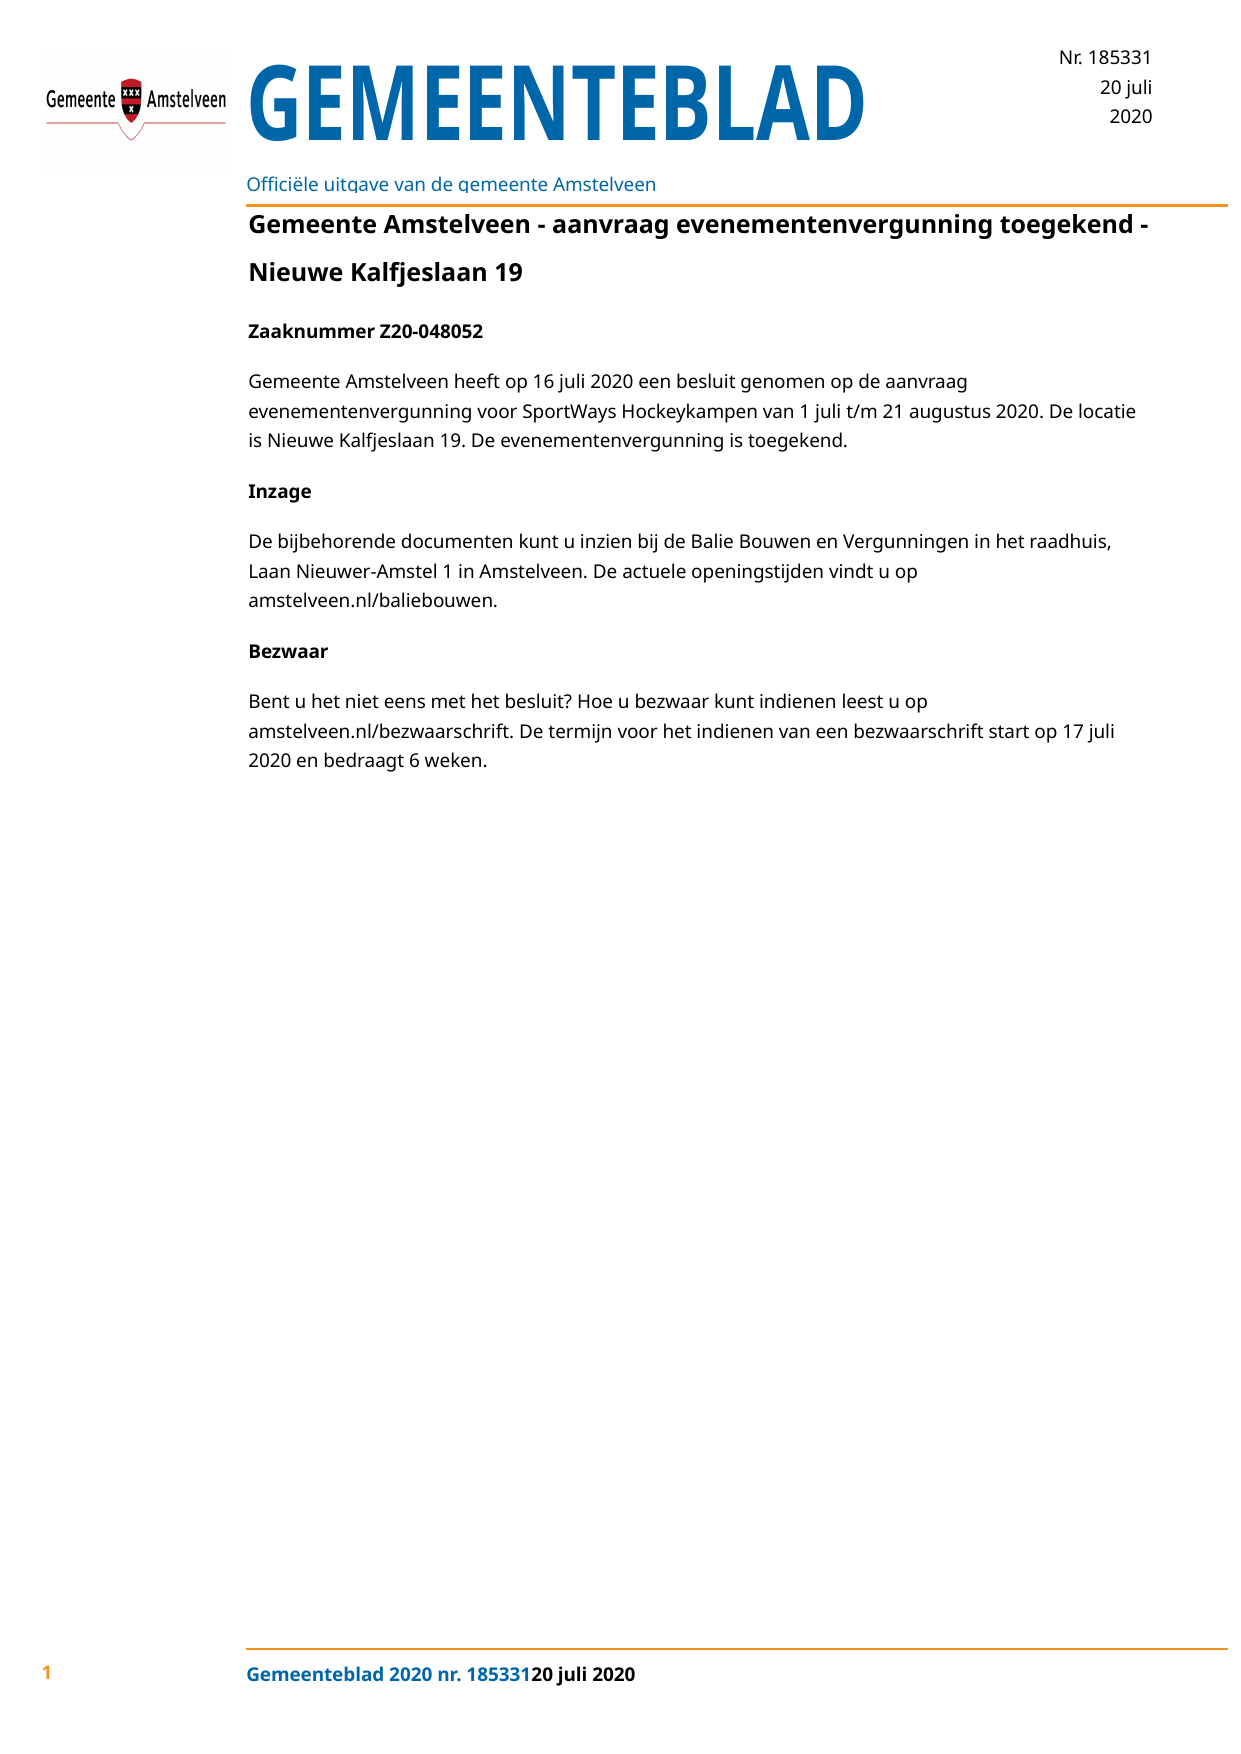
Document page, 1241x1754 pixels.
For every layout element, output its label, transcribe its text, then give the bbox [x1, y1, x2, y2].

text Gemeente Amstelveen heeft op 16 juli 2020 een besluit genomen op de aanvraag evenementenvergunning voor SportWays Hockeykampen van 1 juli t/m 21 augustus 2020. De locatie is Nieuwe Kalfjeslaan 19. De evenementenvergunning is toegekend. [248, 368, 1152, 453]
text Inzage [248, 478, 1152, 504]
text Gemeente Amstelveen - aanvraag evenementenvergunning toegekend - Nieuwe Kalfjeslaan 19 [248, 207, 1152, 288]
text Zaaknummer Z20-048052 [248, 318, 1152, 344]
text Bezwaar [248, 638, 1152, 664]
picture [41, 47, 231, 172]
text De bijbehorende documenten kunt u inzien bij de Balie Bouwen en Vergunningen in het raadhuis, Laan Nieuwer-Amstel 1 in Amstelveen. De actuele openingstijden vindt u op amstelveen.nl/baliebouwen. [248, 528, 1152, 613]
text Bent u het niet eens met het besluit? Hoe u bezwaar kunt indienen leest u op amstelveen.nl/bezwaarschrift. De termijn voor het indienen van een bezwaarschrift start op 17 juli 2020 en bedraagt 6 weken. [248, 688, 1152, 773]
